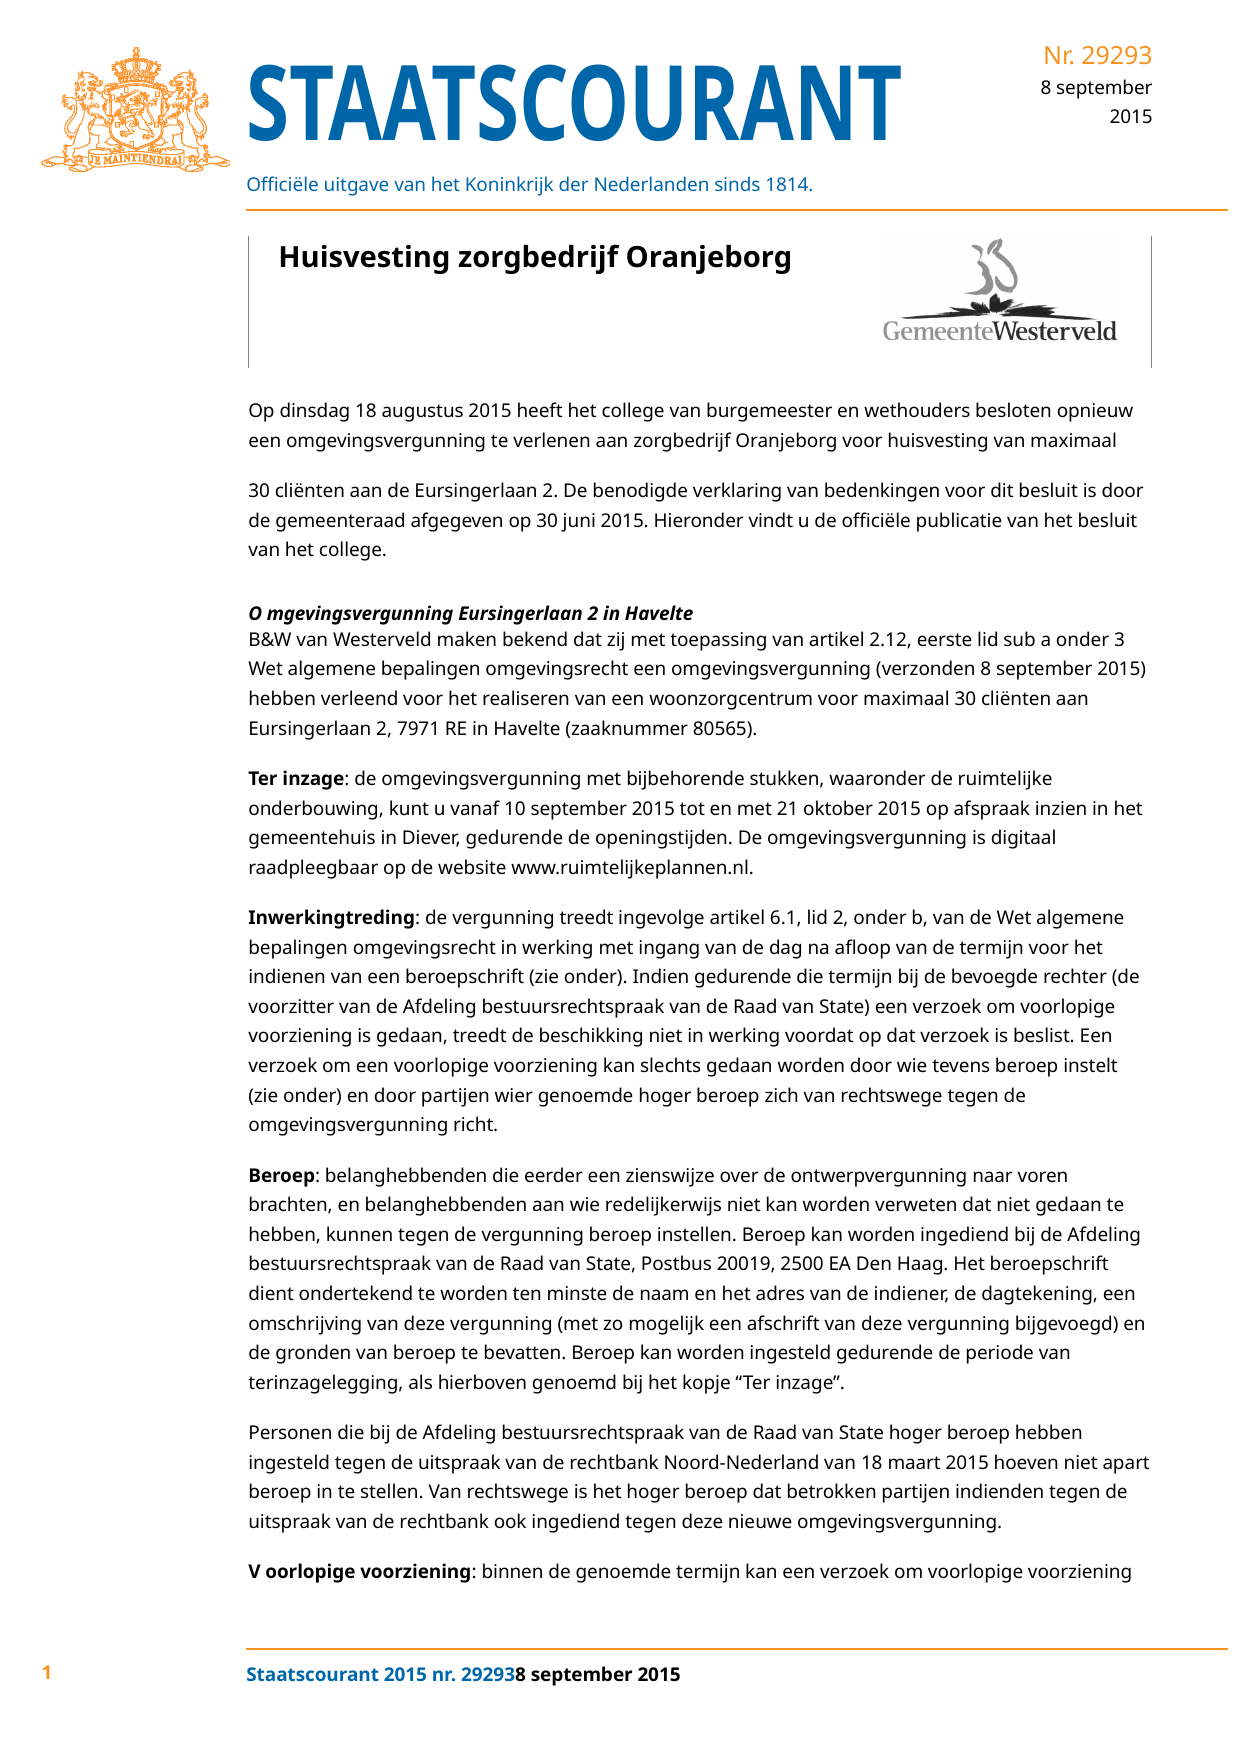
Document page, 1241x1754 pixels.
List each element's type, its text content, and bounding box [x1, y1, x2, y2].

text Inwerkingtreding: de vergunning treedt ingevolge artikel 6.1, lid 2, onder b, van de Wet algemene bepalingen omgevingsrecht in werking met ingang van de dag na afloop van de termijn voor het indienen van een beroepschrift (zie onder). Indien gedurende die termijn bij de bevoegde rechter (de voorzitter van de Afdeling bestuursrechtspraak van de Raad van State) een verzoek om voorlopige voorziening is gedaan, treedt de beschikking niet in werking voordat op dat verzoek is beslist. Een verzoek om een voorlopige voorziening kan slechts gedaan worden door wie tevens beroep instelt (zie onder) en door partijen wier genoemde hoger beroep zich van rechtswege tegen de omgevingsvergunning richt. [248, 904, 1152, 1137]
picture [41, 47, 231, 172]
picture [882, 236, 1119, 342]
text B&W van Westerveld maken bekend dat zij met toepassing van artikel 2.12, eerste lid sub a onder 3 Wet algemene bepalingen omgevingsrecht een omgevingsvergunning (verzonden 8 september 2015) hebben verleend voor het realiseren van een woonzorgcentrum voor maximaal 30 cliënten aan Eursingerlaan 2, 7971 RE in Havelte (zaaknummer 80565). [248, 626, 1152, 741]
text Ter inzage: de omgevingsvergunning met bijbehorende stukken, waaronder de ruimtelijke onderbouwing, kunt u vanaf 10 september 2015 tot en met 21 oktober 2015 op afspraak inzien in het gemeentehuis in Diever, gedurende de openingstijden. De omgevingsvergunning is digitaal raadpleegbaar op de website www.ruimtelijkeplannen.nl. [248, 765, 1152, 880]
text O mgevingsvergunning Eursingerlaan 2 in Havelte [248, 600, 1152, 626]
text Personen die bij de Afdeling bestuursrechtspraak van de Raad van State hoger beroep hebben ingesteld tegen de uitspraak van de rechtbank Noord-Nederland van 18 maart 2015 hoeven niet apart beroep in te stellen. Van rechtswege is het hoger beroep dat betrokken partijen indienden tegen de uitspraak van de rechtbank ook ingediend tegen deze nieuwe omgevingsvergunning. [248, 1419, 1152, 1534]
text 30 cliënten aan de Eursingerlaan 2. De benodigde verklaring van bedenkingen voor dit besluit is door de gemeenteraad afgegeven op 30 juni 2015. Hieronder vindt u de officiële publicatie van het besluit van het college. [248, 477, 1152, 562]
table_header Huisvesting zorgbedrijf Oranjeborg [249, 236, 850, 368]
text Op dinsdag 18 augustus 2015 heeft het college van burgemeester en wethouders besloten opnieuw een omgevingsvergunning te verlenen aan zorgbedrijf Oranjeborg voor huisvesting van maximaal [248, 397, 1152, 452]
text Beroep: belanghebbenden die eerder een zienswijze over de ontwerpvergunning naar voren brachten, en belanghebbenden aan wie redelijkerwijs niet kan worden verweten dat niet gedaan te hebben, kunnen tegen de vergunning beroep instellen. Beroep kan worden ingediend bij de Afdeling bestuursrechtspraak van de Raad van State, Postbus 20019, 2500 EA Den Haag. Het beroepschrift dient ondertekend te worden ten minste de naam en het adres van de indiener, de dagtekening, een omschrijving van deze vergunning (met zo mogelijk een afschrift van deze vergunning bijgevoegd) en de gronden van beroep te bevatten. Beroep kan worden ingesteld gedurende de periode van terinzagelegging, als hierboven genoemd bij het kopje “Ter inzage”. [248, 1162, 1152, 1395]
text V oorlopige voorziening: binnen de genoemde termijn kan een verzoek om voorlopige voorziening [248, 1558, 1152, 1584]
table_header [850, 236, 1151, 368]
